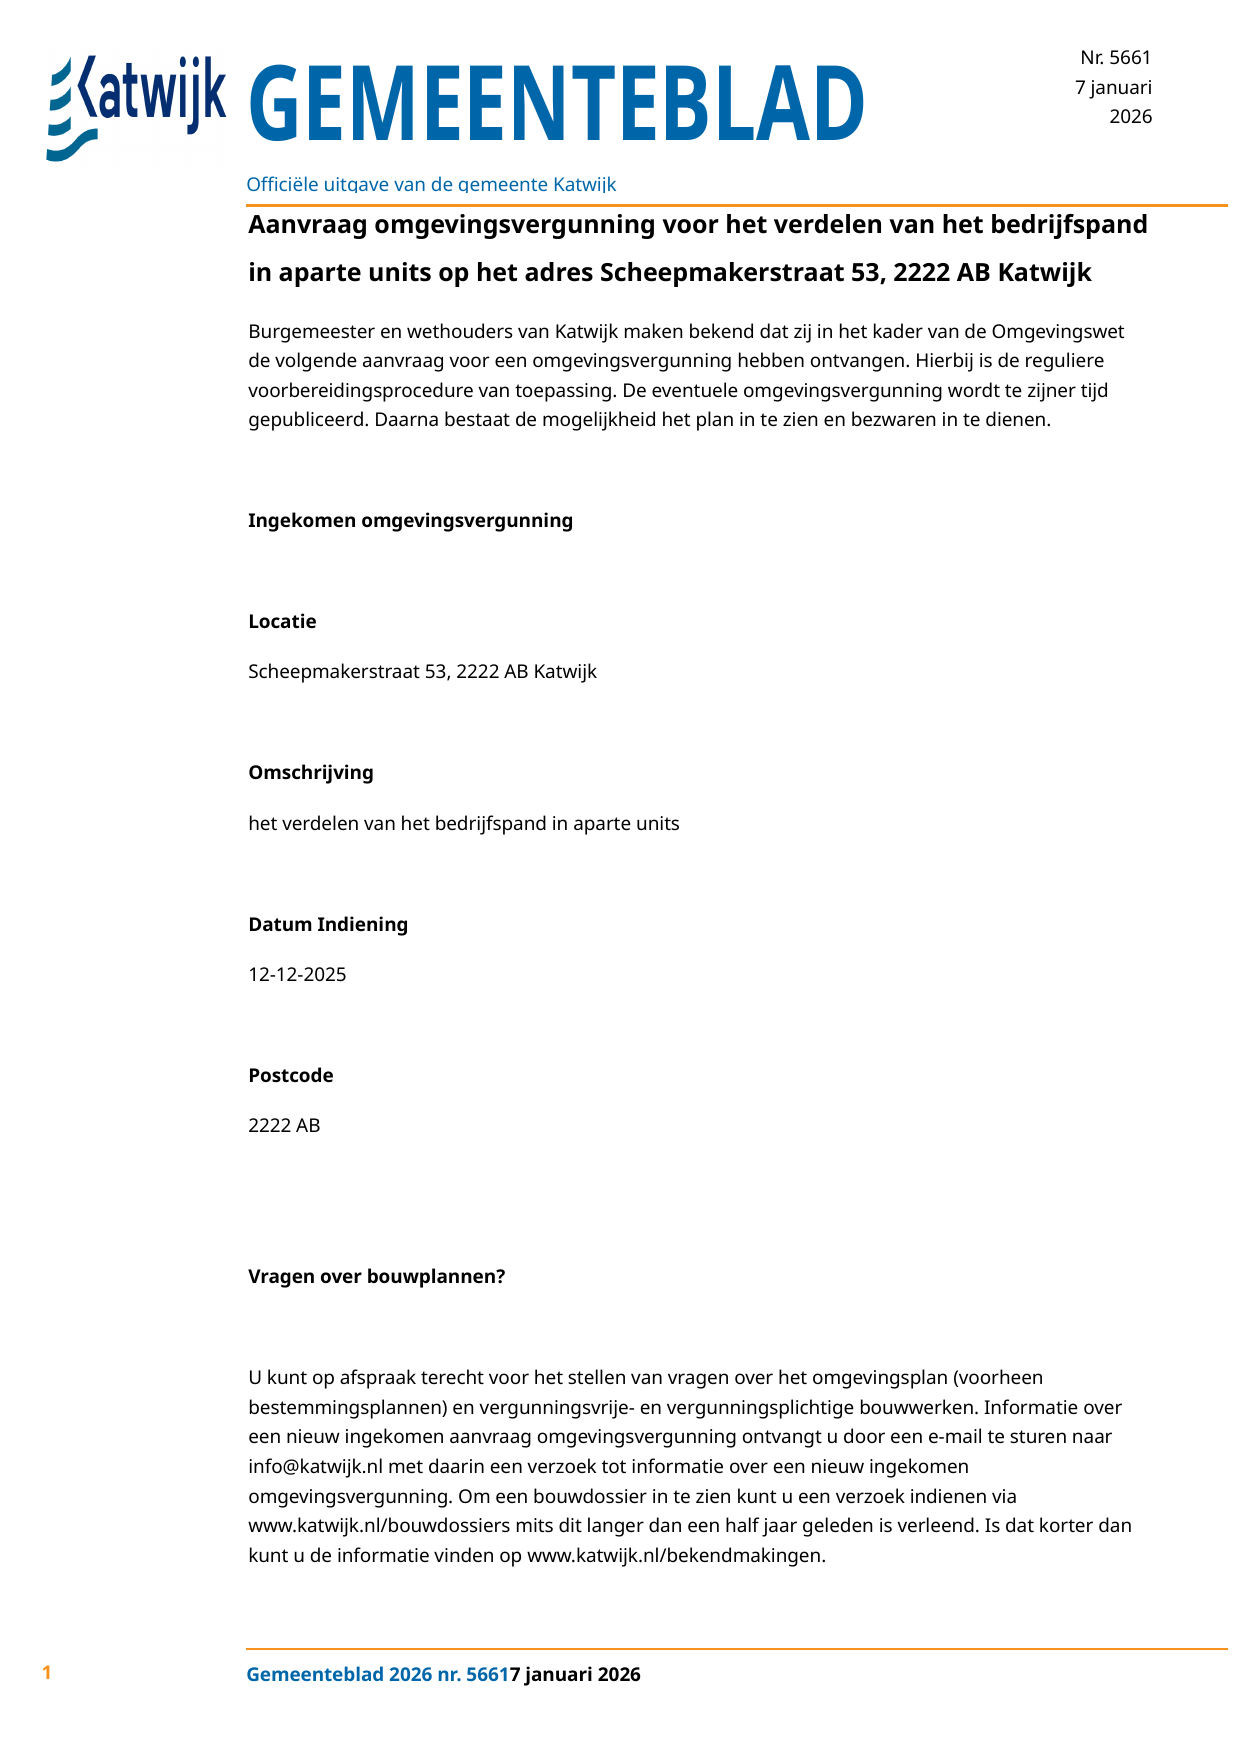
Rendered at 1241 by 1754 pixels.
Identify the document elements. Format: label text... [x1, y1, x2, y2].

text Vragen over bouwplannen? [248, 1264, 1152, 1289]
text Aanvraag omgevingsvergunning voor het verdelen van het bedrijfspand in aparte units op het adres Scheepmakerstraat 53, 2222 AB Katwijk [248, 207, 1152, 288]
text 2222 AB [248, 1112, 1152, 1138]
text Scheepmakerstraat 53, 2222 AB Katwijk [248, 659, 1152, 684]
text 12-12-2025 [248, 961, 1152, 987]
text U kunt op afspraak terecht voor het stellen van vragen over het omgevingsplan (voorheen bestemmingsplannen) en vergunningsvrije- en vergunningsplichtige bouwwerken. Informatie over een nieuw ingekomen aanvraag omgevingsvergunning ontvangt u door een e-mail te sturen naar info@katwijk.nl met daarin een verzoek tot informatie over een nieuw ingekomen omgevingsvergunning. Om een bouwdossier in te zien kunt u een verzoek indienen via www.katwijk.nl/bouwdossiers mits dit langer dan een half jaar geleden is verleend. Is dat korter dan kunt u de informatie vinden op www.katwijk.nl/bekendmakingen. [248, 1364, 1152, 1568]
picture [41, 47, 231, 172]
text Datum Indiening [248, 911, 1152, 937]
text Omschrijving [248, 759, 1152, 785]
text Ingekomen omgevingsvergunning [248, 507, 1152, 533]
text Postcode [248, 1062, 1152, 1088]
text Burgemeester en wethouders van Katwijk maken bekend dat zij in het kader van de Omgevingswet de volgende aanvraag voor een omgevingsvergunning hebben ontvangen. Hierbij is de reguliere voorbereidingsprocedure van toepassing. De eventuele omgevingsvergunning wordt te zijner tijd gepubliceerd. Daarna bestaat de mogelijkheid het plan in te zien en bezwaren in te dienen. [248, 318, 1152, 432]
text Locatie [248, 608, 1152, 634]
text het verdelen van het bedrijfspand in aparte units [248, 810, 1152, 836]
